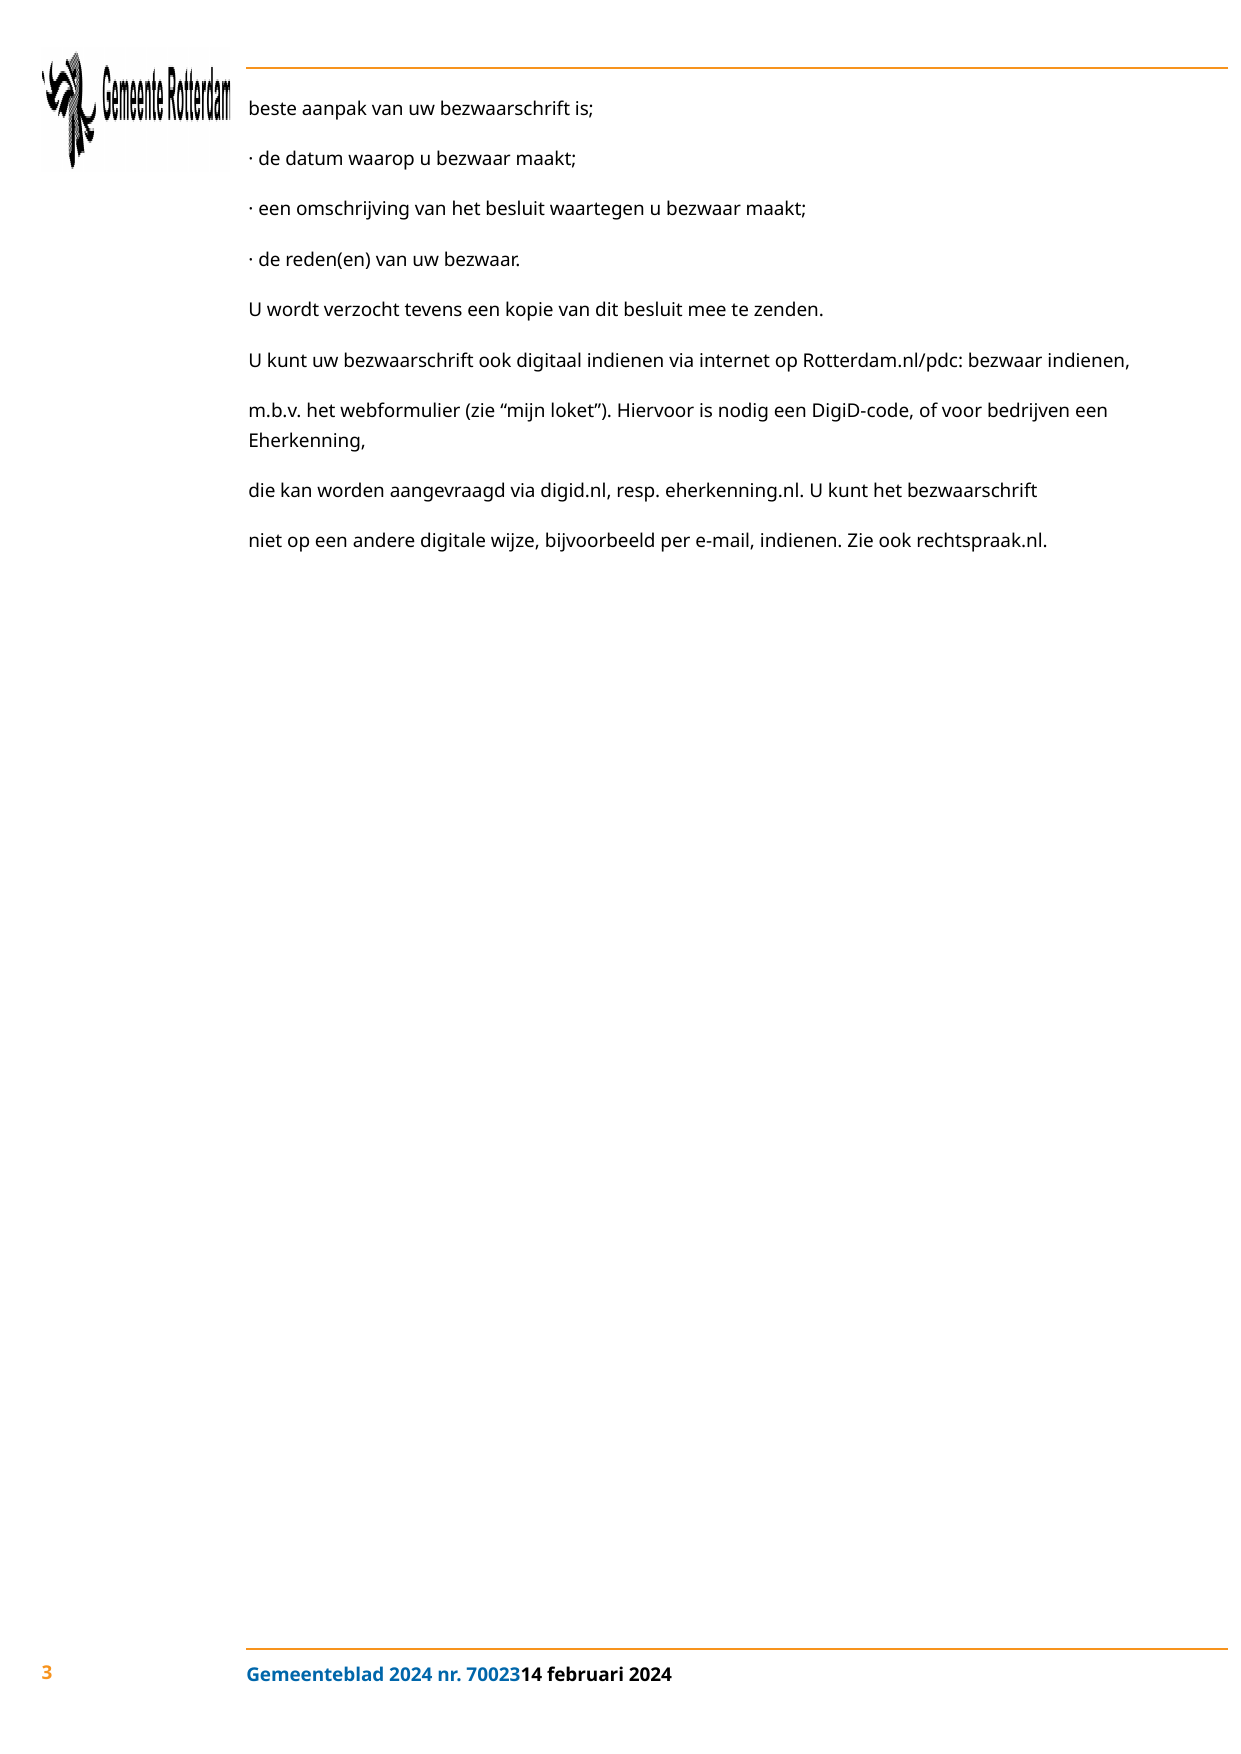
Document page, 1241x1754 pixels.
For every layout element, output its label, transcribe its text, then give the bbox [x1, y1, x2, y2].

text U kunt uw bezwaarschrift ook digitaal indienen via internet op Rotterdam.nl/pdc: bezwaar indienen, [248, 347, 1152, 373]
text beste aanpak van uw bezwaarschrift is; [248, 95, 1152, 121]
text · de datum waarop u bezwaar maakt; [248, 145, 1152, 171]
text · de reden(en) van uw bezwaar. [248, 246, 1152, 272]
text niet op een andere digitale wijze, bijvoorbeeld per e-mail, indienen. Zie ook rechtspraak.nl. [248, 528, 1152, 553]
text · een omschrijving van het besluit waartegen u bezwaar maakt; [248, 196, 1152, 221]
picture [41, 47, 231, 172]
text U wordt verzocht tevens een kopie van dit besluit mee te zenden. [248, 296, 1152, 322]
text m.b.v. het webformulier (zie “mijn loket”). Hiervoor is nodig een DigiD-code, of voor bedrijven een Eherkenning, [248, 397, 1152, 453]
text die kan worden aangevraagd via digid.nl, resp. eherkenning.nl. U kunt het bezwaarschrift [248, 477, 1152, 503]
